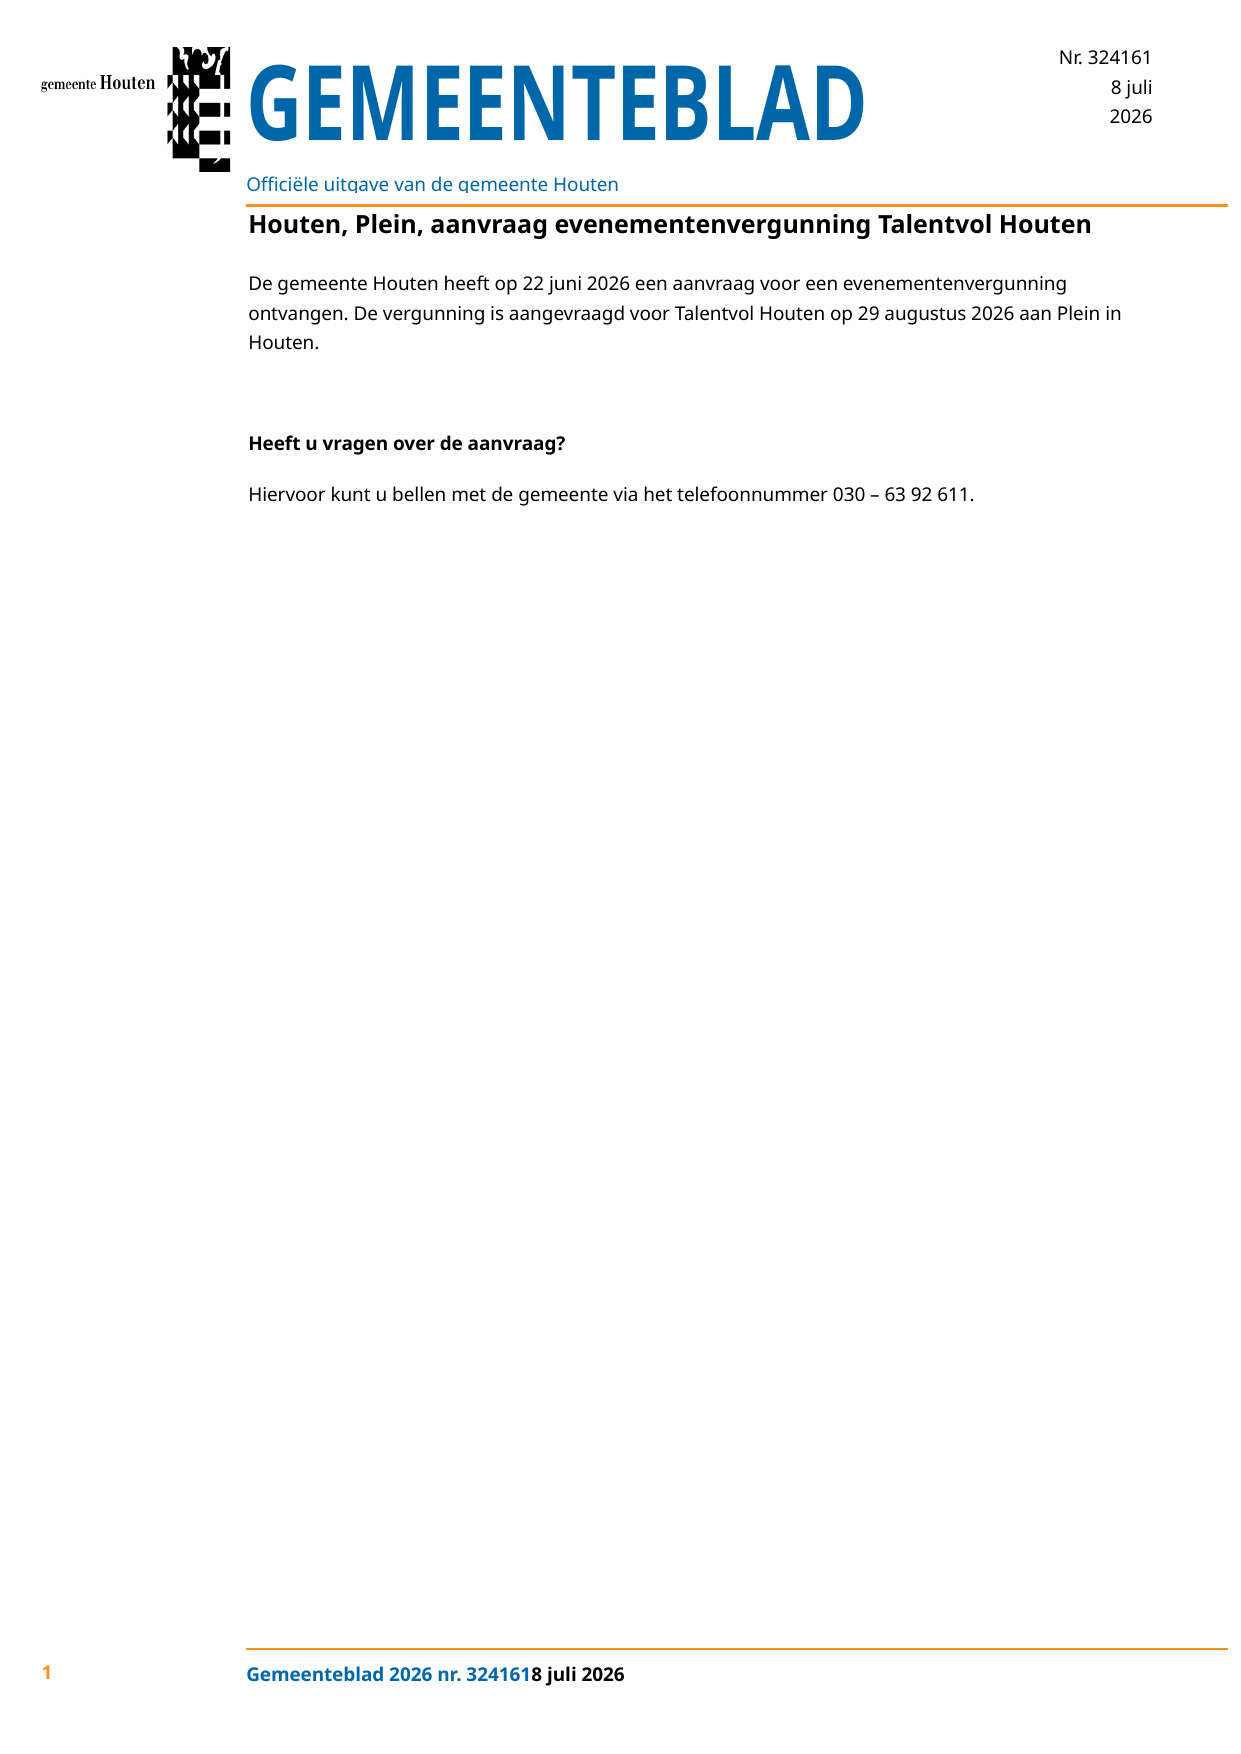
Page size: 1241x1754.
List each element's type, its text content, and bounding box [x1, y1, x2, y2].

text Hiervoor kunt u bellen met de gemeente via het telefoonnummer 030 – 63 92 611. [248, 481, 1152, 506]
text Heeft u vragen over de aanvraag? [248, 430, 1152, 456]
text Houten, Plein, aanvraag evenementenvergunning Talentvol Houten [248, 207, 1152, 241]
picture [41, 47, 231, 172]
text De gemeente Houten heeft op 22 juni 2026 een aanvraag voor een evenementenvergunning ontvangen. De vergunning is aangevraagd voor Talentvol Houten op 29 augustus 2026 aan Plein in Houten. [248, 270, 1152, 355]
